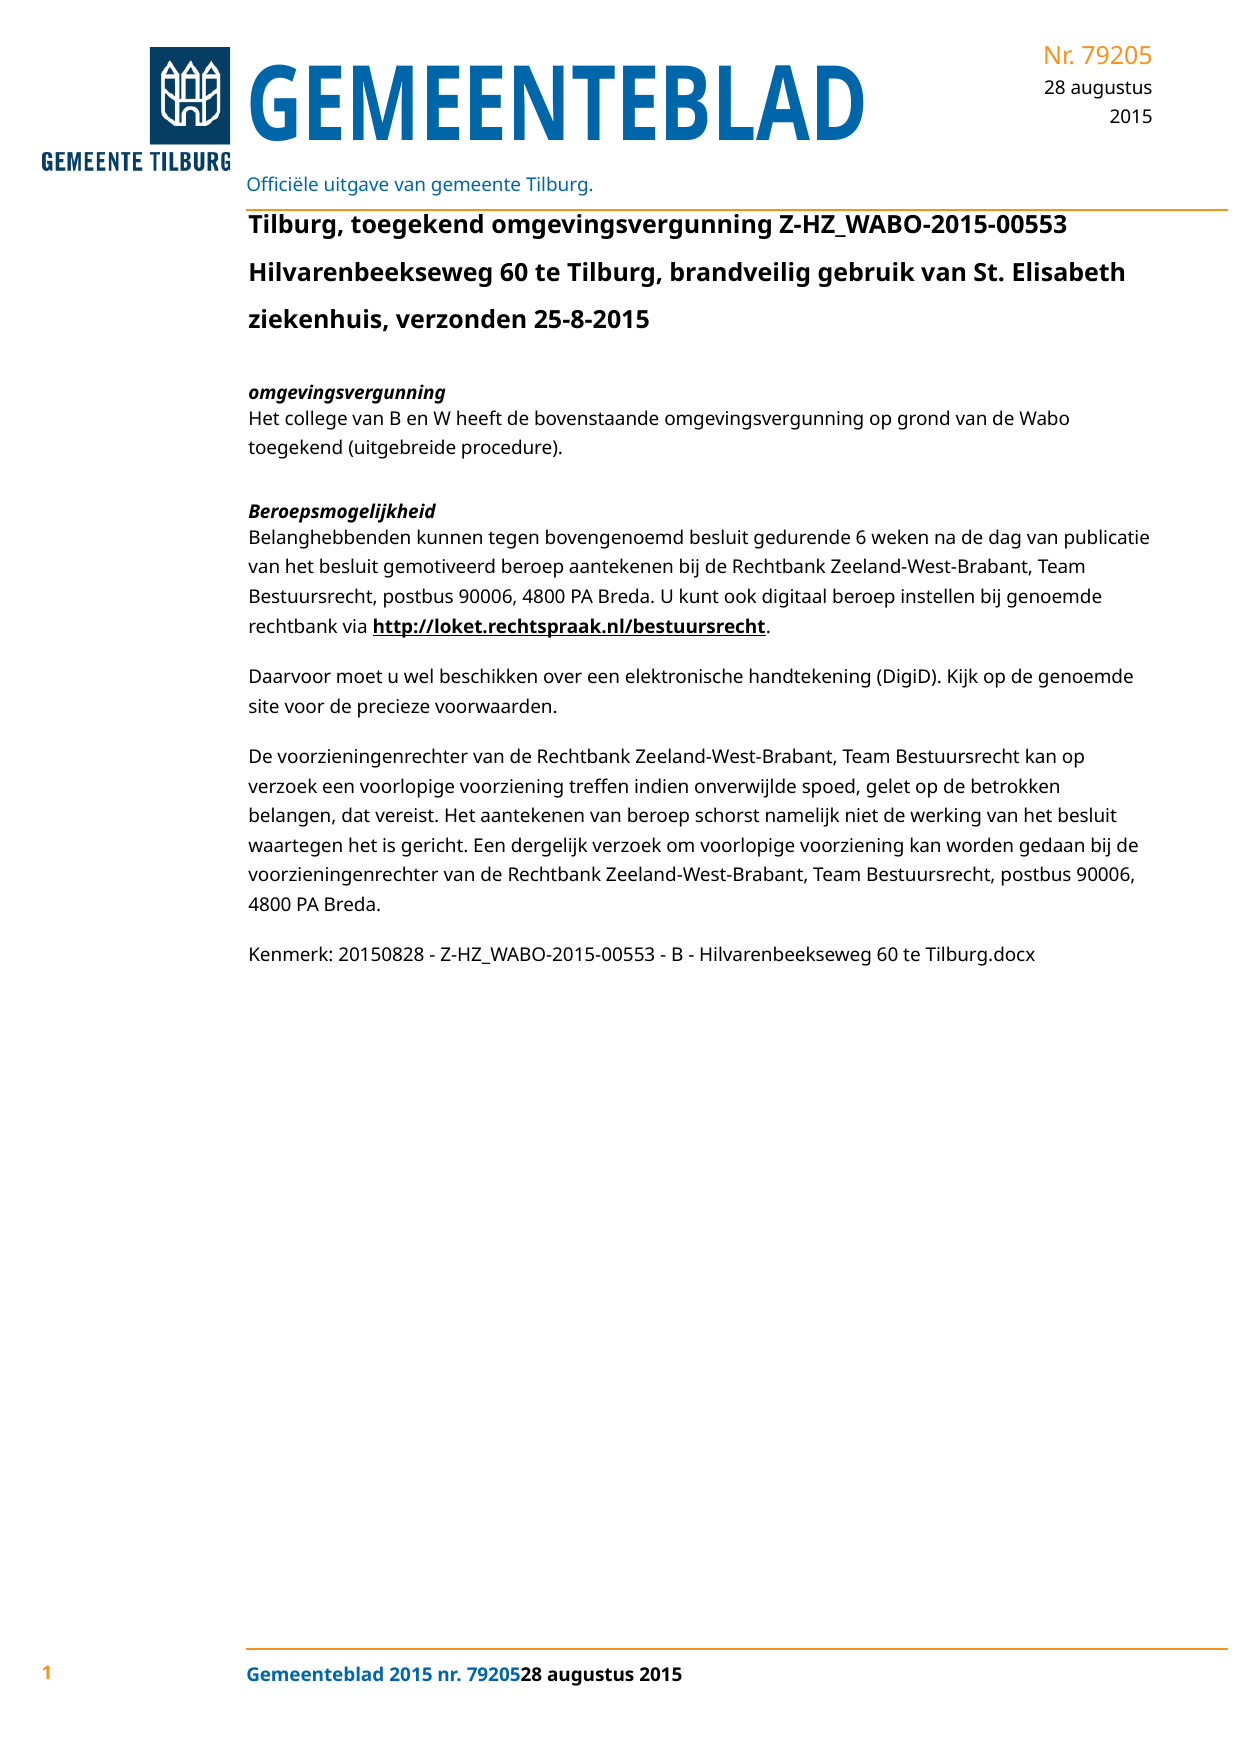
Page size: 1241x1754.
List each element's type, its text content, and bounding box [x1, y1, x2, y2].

text De voorzieningenrechter van de Rechtbank Zeeland-West-Brabant, Team Bestuursrecht kan op verzoek een voorlopige voorziening treffen indien onverwijlde spoed, gelet op de betrokken belangen, dat vereist. Het aantekenen van beroep schorst namelijk niet de werking van het besluit waartegen het is gericht. Een dergelijk verzoek om voorlopige voorziening kan worden gedaan bij de voorzieningenrechter van de Rechtbank Zeeland-West-Brabant, Team Bestuursrecht, postbus 90006, 4800 PA Breda. [248, 743, 1152, 917]
text Belanghebbenden kunnen tegen bovengenoemd besluit gedurende 6 weken na de dag van publicatie van het besluit gemotiveerd beroep aantekenen bij de Rechtbank Zeeland-West-Brabant, Team Bestuursrecht, postbus 90006, 4800 PA Breda. U kunt ook digitaal beroep instellen bij genoemde rechtbank via http://loket.rechtspraak.nl/bestuursrecht. [248, 524, 1152, 638]
picture [41, 47, 231, 172]
text Tilburg, toegekend omgevingsvergunning Z-HZ_WABO-2015-00553 Hilvarenbeekseweg 60 te Tilburg, brandveilig gebruik van St. Elisabeth ziekenhuis, verzonden 25-8-2015 [248, 211, 1152, 336]
text Daarvoor moet u wel beschikken over een elektronische handtekening (DigiD). Kijk op de genoemde site voor de precieze voorwaarden. [248, 663, 1152, 718]
text Beroepsmogelijkheid [248, 498, 1152, 524]
text omgevingsvergunning [248, 379, 1152, 405]
text Het college van B en W heeft de bovenstaande omgevingsvergunning op grond van de Wabo toegekend (uitgebreide procedure). [248, 405, 1152, 460]
text Kenmerk: 20150828 - Z-HZ_WABO-2015-00553 - B - Hilvarenbeekseweg 60 te Tilburg.docx [248, 942, 1152, 967]
